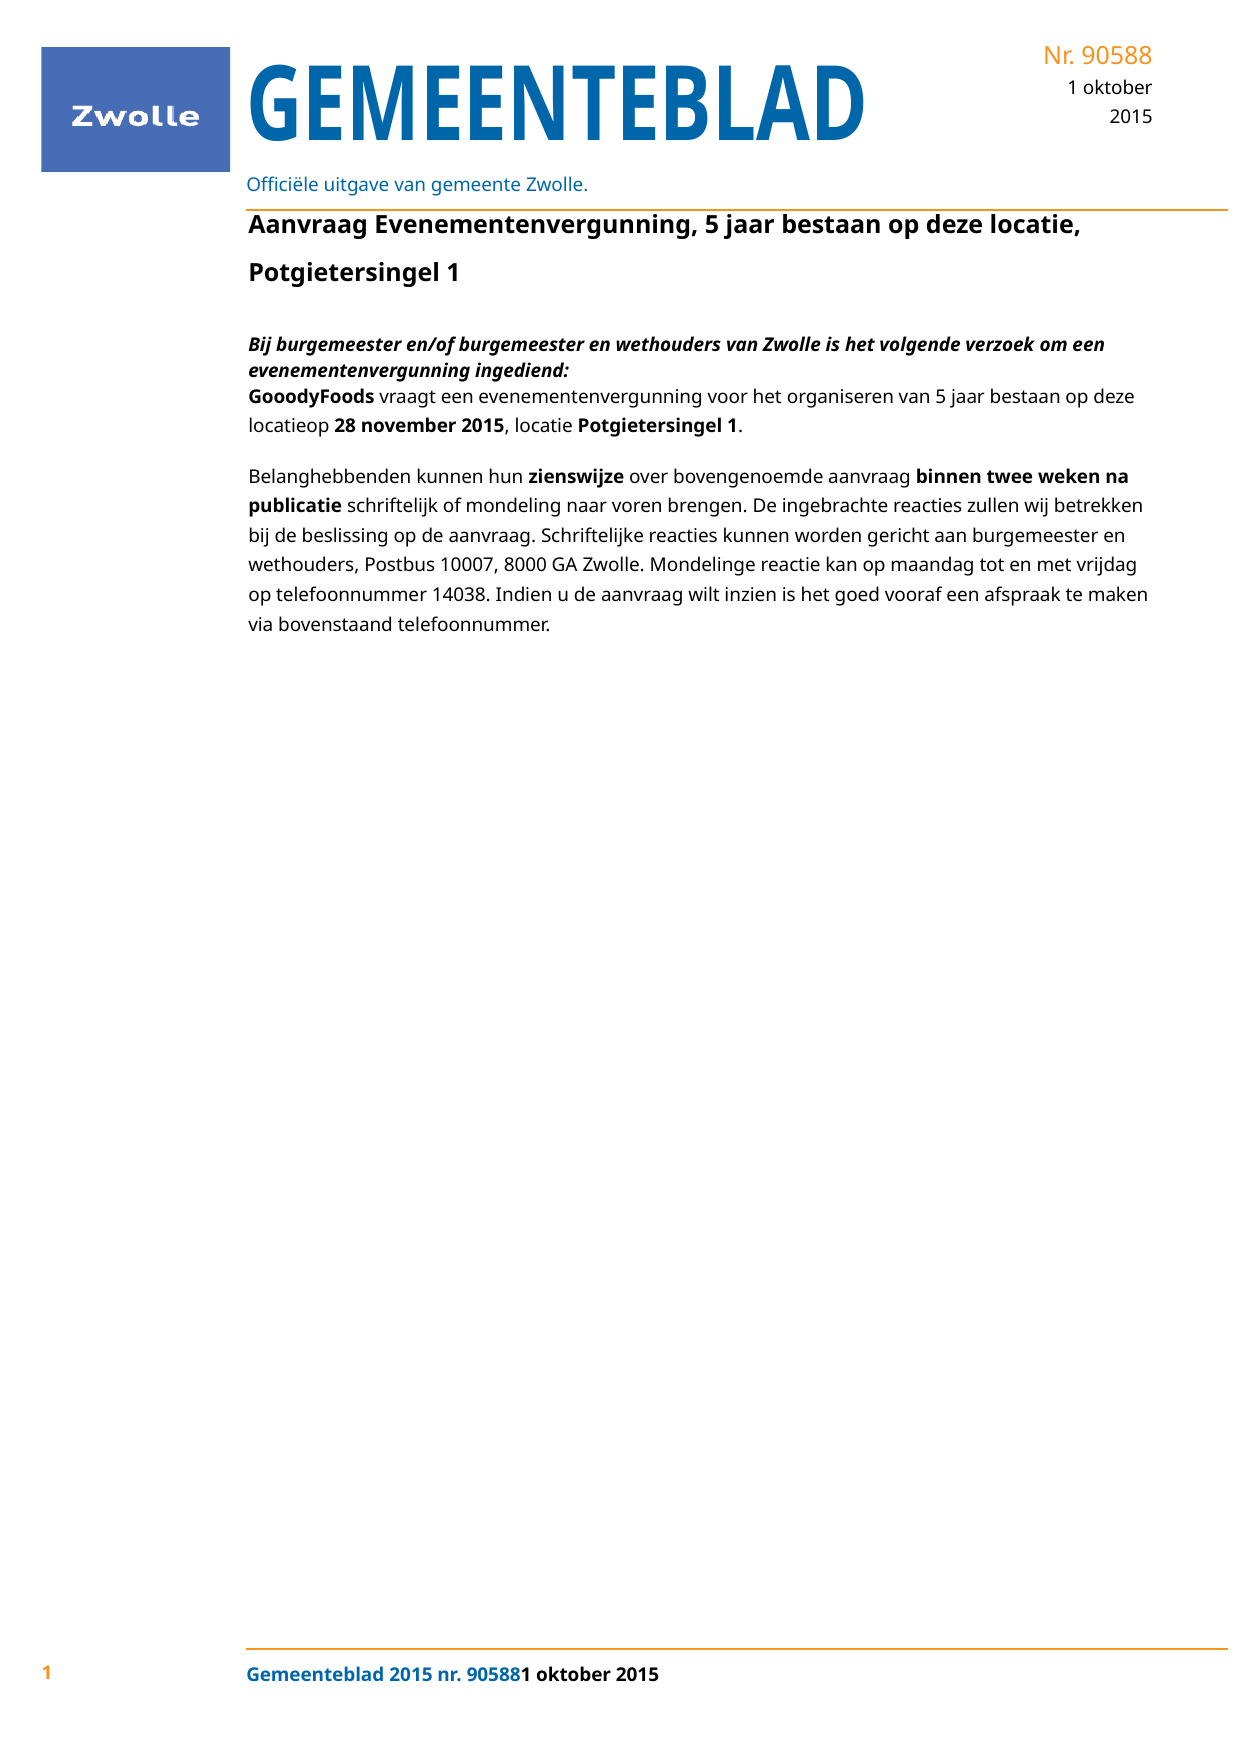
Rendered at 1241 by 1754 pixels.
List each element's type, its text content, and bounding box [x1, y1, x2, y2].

text Bij burgemeester en/of burgemeester en wethouders van Zwolle is het volgende verzoek om een evenementenvergunning ingediend: [248, 331, 1152, 383]
text Belanghebbenden kunnen hun zienswijze over bovengenoemde aanvraag binnen twee weken na publicatie schriftelijk of mondeling naar voren brengen. De ingebrachte reacties zullen wij betrekken bij de beslissing op de aanvraag. Schriftelijke reacties kunnen worden gericht aan burgemeester en wethouders, Postbus 10007, 8000 GA Zwolle. Mondelinge reactie kan op maandag tot en met vrijdag op telefoonnummer 14038. Indien u de aanvraag wilt inzien is het goed vooraf een afspraak te maken via bovenstaand telefoonnummer. [248, 463, 1152, 637]
picture [41, 47, 231, 172]
text GooodyFoods vraagt een evenementenvergunning voor het organiseren van 5 jaar bestaan op deze locatieop 28 november 2015, locatie Potgietersingel 1. [248, 383, 1152, 438]
text Aanvraag Evenementenvergunning, 5 jaar bestaan op deze locatie, Potgietersingel 1 [248, 211, 1152, 288]
